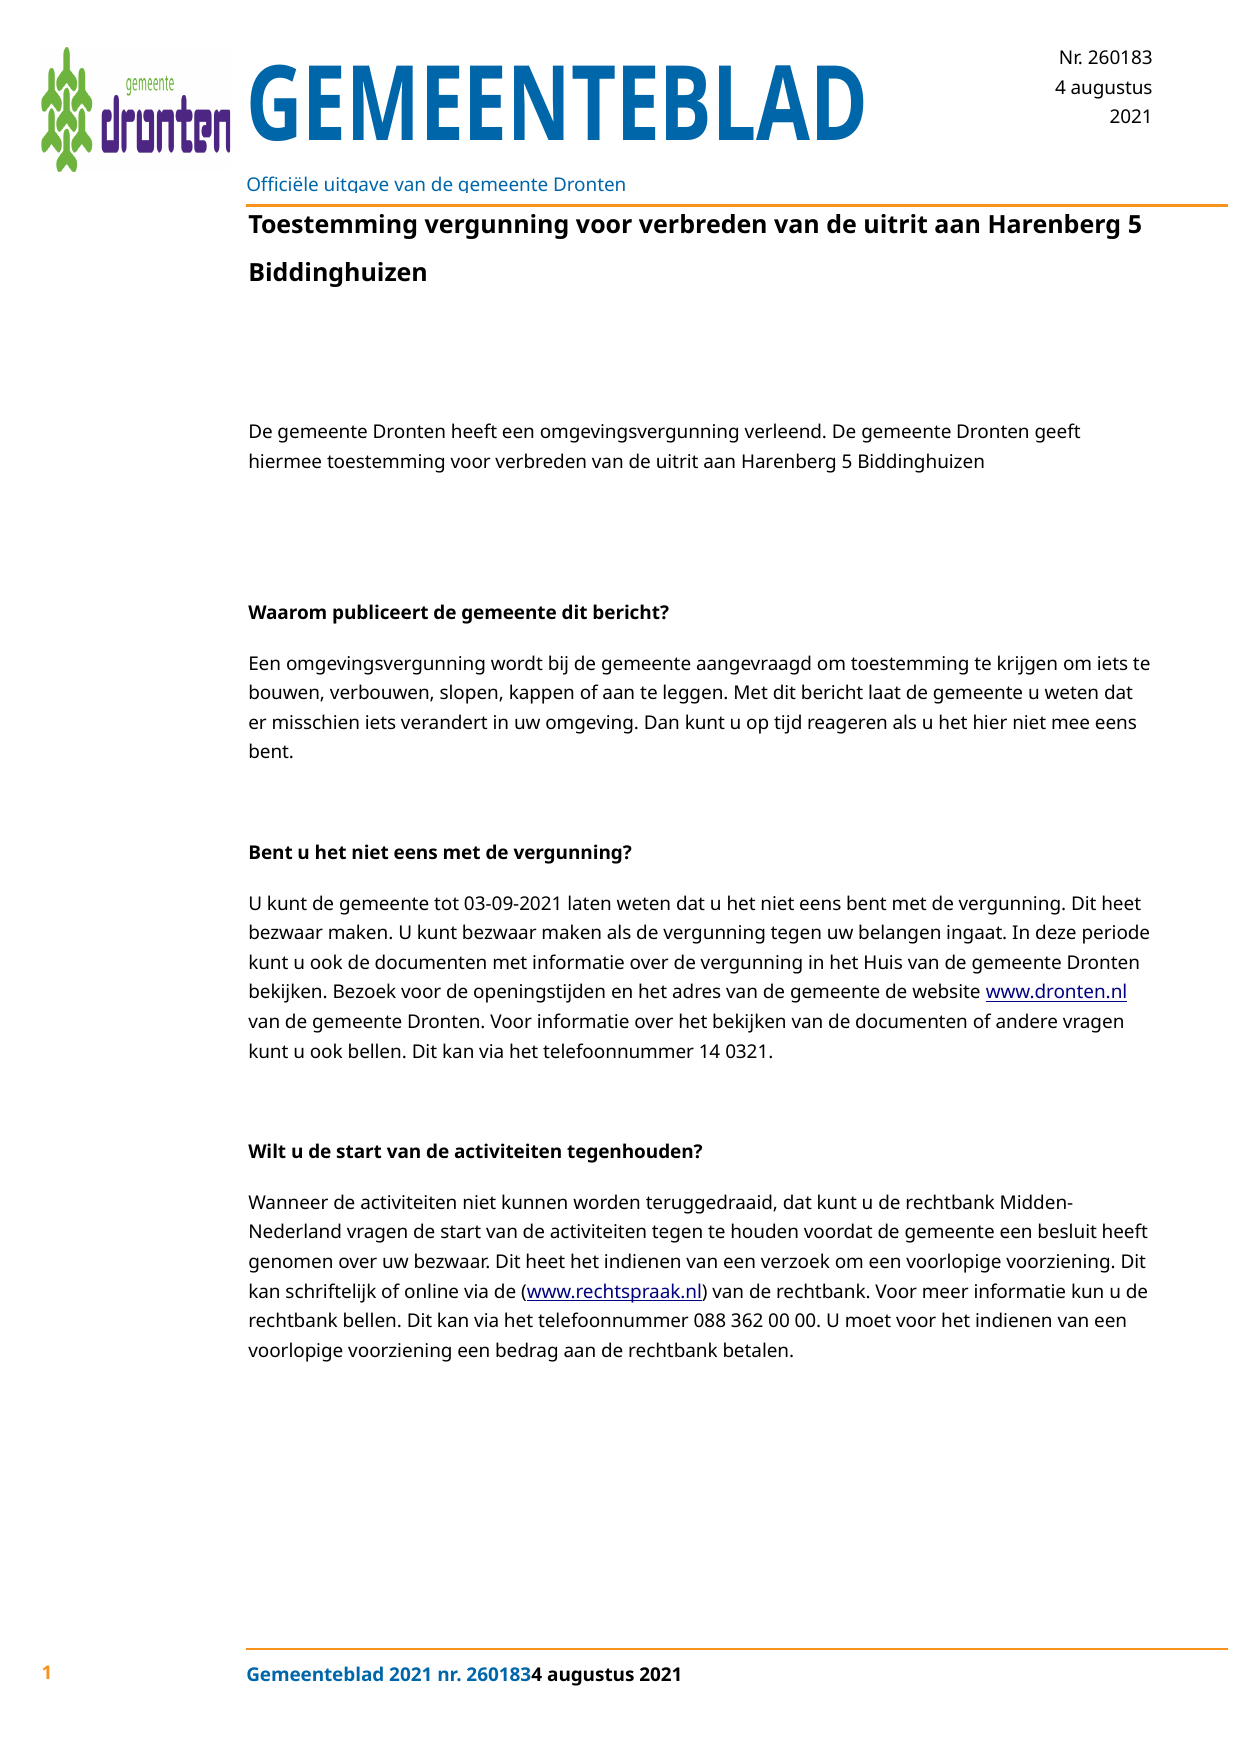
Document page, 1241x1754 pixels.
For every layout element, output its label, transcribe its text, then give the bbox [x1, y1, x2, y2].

text Waarom publiceert de gemeente dit bericht? [248, 599, 1152, 625]
text Bent u het niet eens met de vergunning? [248, 839, 1152, 865]
text Een omgevingsvergunning wordt bij de gemeente aangevraagd om toestemming te krijgen om iets te bouwen, verbouwen, slopen, kappen of aan te leggen. Met dit bericht laat de gemeente u weten dat er misschien iets verandert in uw omgeving. Dan kunt u op tijd reageren als u het hier niet mee eens bent. [248, 650, 1152, 764]
picture [41, 47, 231, 172]
text Wilt u de start van de activiteiten tegenhouden? [248, 1139, 1152, 1164]
text Toestemming vergunning voor verbreden van de uitrit aan Harenberg 5 Biddinghuizen [248, 207, 1152, 288]
text Wanneer de activiteiten niet kunnen worden teruggedraaid, dat kunt u de rechtbank Midden-Nederland vragen de start van de activiteiten tegen te houden voordat de gemeente een besluit heeft genomen over uw bezwaar. Dit heet het indienen van een verzoek om een voorlopige voorziening. Dit kan schriftelijk of online via de (www.rechtspraak.nl) van de rechtbank. Voor meer informatie kun u de rechtbank bellen. Dit kan via het telefoonnummer 088 362 00 00. U moet voor het indienen van een voorlopige voorziening een bedrag aan de rechtbank betalen. [248, 1189, 1152, 1363]
text U kunt de gemeente tot 03-09-2021 laten weten dat u het niet eens bent met de vergunning. Dit heet bezwaar maken. U kunt bezwaar maken als de vergunning tegen uw belangen ingaat. In deze periode kunt u ook de documenten met informatie over de vergunning in het Huis van de gemeente Dronten bekijken. Bezoek voor de openingstijden en het adres van de gemeente de website www.dronten.nl van de gemeente Dronten. Voor informatie over het bekijken van de documenten of andere vragen kunt u ook bellen. Dit kan via het telefoonnummer 14 0321. [248, 890, 1152, 1064]
text De gemeente Dronten heeft een omgevingsvergunning verleend. De gemeente Dronten geeft hiermee toestemming voor verbreden van de uitrit aan Harenberg 5 Biddinghuizen [248, 419, 1152, 474]
